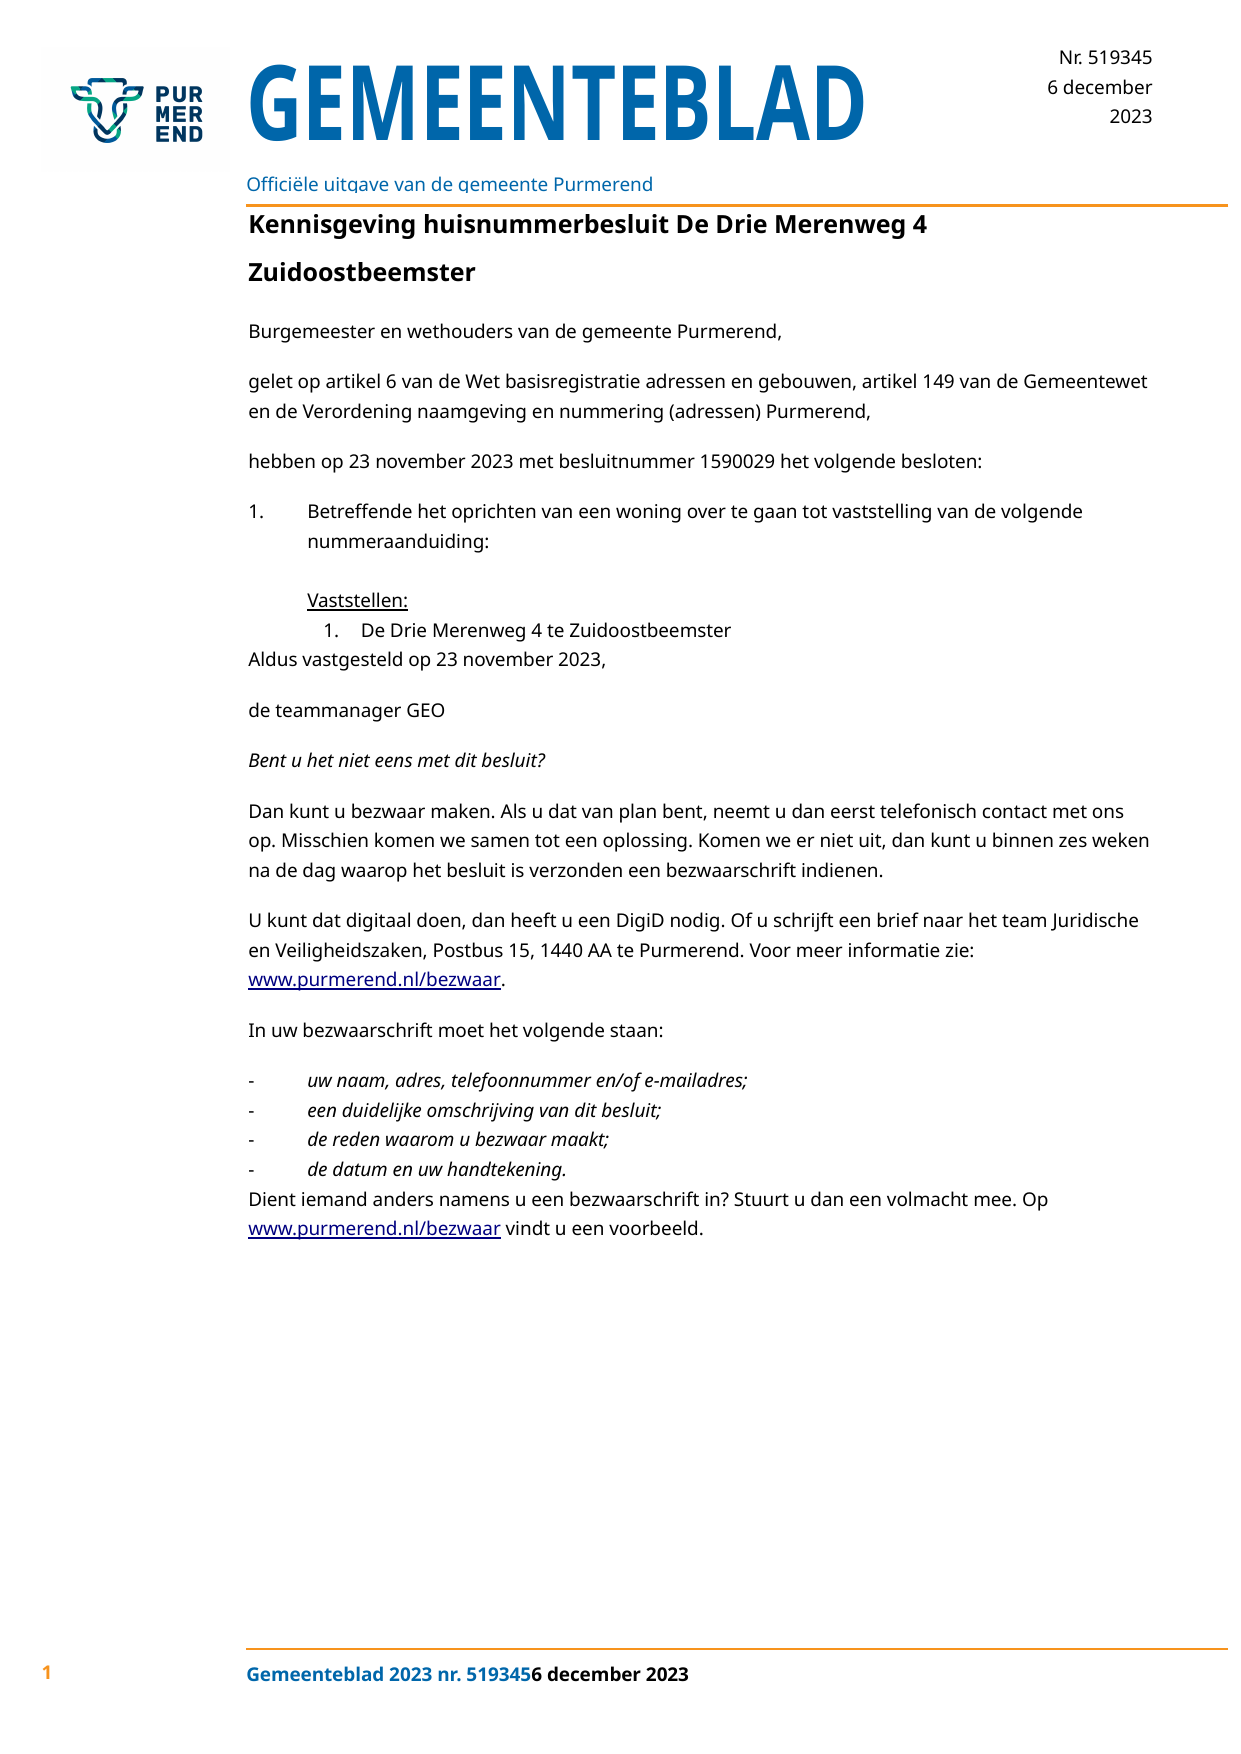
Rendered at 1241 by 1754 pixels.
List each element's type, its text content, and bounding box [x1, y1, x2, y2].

text Dan kunt u bezwaar maken. Als u dat van plan bent, neemt u dan eerst telefonisch contact met ons op. Misschien komen we samen tot een oplossing. Komen we er niet uit, dan kunt u binnen zes weken na de dag waarop het besluit is verzonden een bezwaarschrift indienen. [248, 798, 1152, 883]
picture [41, 47, 231, 172]
text Bent u het niet eens met dit besluit? [248, 747, 1152, 773]
list uw naam, adres, telefoonnummer en/of e-mailadres; [248, 1067, 1152, 1093]
text Aldus vastgesteld op 23 november 2023, [248, 647, 1152, 672]
list Vaststellen: [248, 587, 1152, 613]
text Kennisgeving huisnummerbesluit De Drie Merenweg 4 Zuidoostbeemster [248, 207, 1152, 288]
text In uw bezwaarschrift moet het volgende staan: [248, 1017, 1152, 1043]
list De Drie Merenweg 4 te Zuidoostbeemster [323, 617, 1152, 643]
text de teammanager GEO [248, 697, 1152, 723]
text Dient iemand anders namens u een bezwaarschrift in? Stuurt u dan een volmacht mee. Op www.purmerend.nl/bezwaar vindt u een voorbeeld. [248, 1186, 1152, 1241]
text U kunt dat digitaal doen, dan heeft u een DigiD nodig. Of u schrijft een brief naar het team Juridische en Veiligheidszaken, Postbus 15, 1440 AA te Purmerend. Voor meer informatie zie: www.purmerend.nl/bezwaar. [248, 907, 1152, 992]
list een duidelijke omschrijving van dit besluit; [248, 1097, 1152, 1123]
text hebben op 23 november 2023 met besluitnummer 1590029 het volgende besloten: [248, 448, 1152, 474]
text Burgemeester en wethouders van de gemeente Purmerend, [248, 318, 1152, 344]
list Betreffende het oprichten van een woning over te gaan tot vaststelling van de volgende nummeraanduiding: [248, 499, 1152, 554]
list de datum en uw handtekening. [248, 1156, 1152, 1182]
list de reden waarom u bezwaar maakt; [248, 1127, 1152, 1152]
text gelet op artikel 6 van de Wet basisregistratie adressen en gebouwen, artikel 149 van de Gemeentewet en de Verordening naamgeving en nummering (adressen) Purmerend, [248, 368, 1152, 424]
